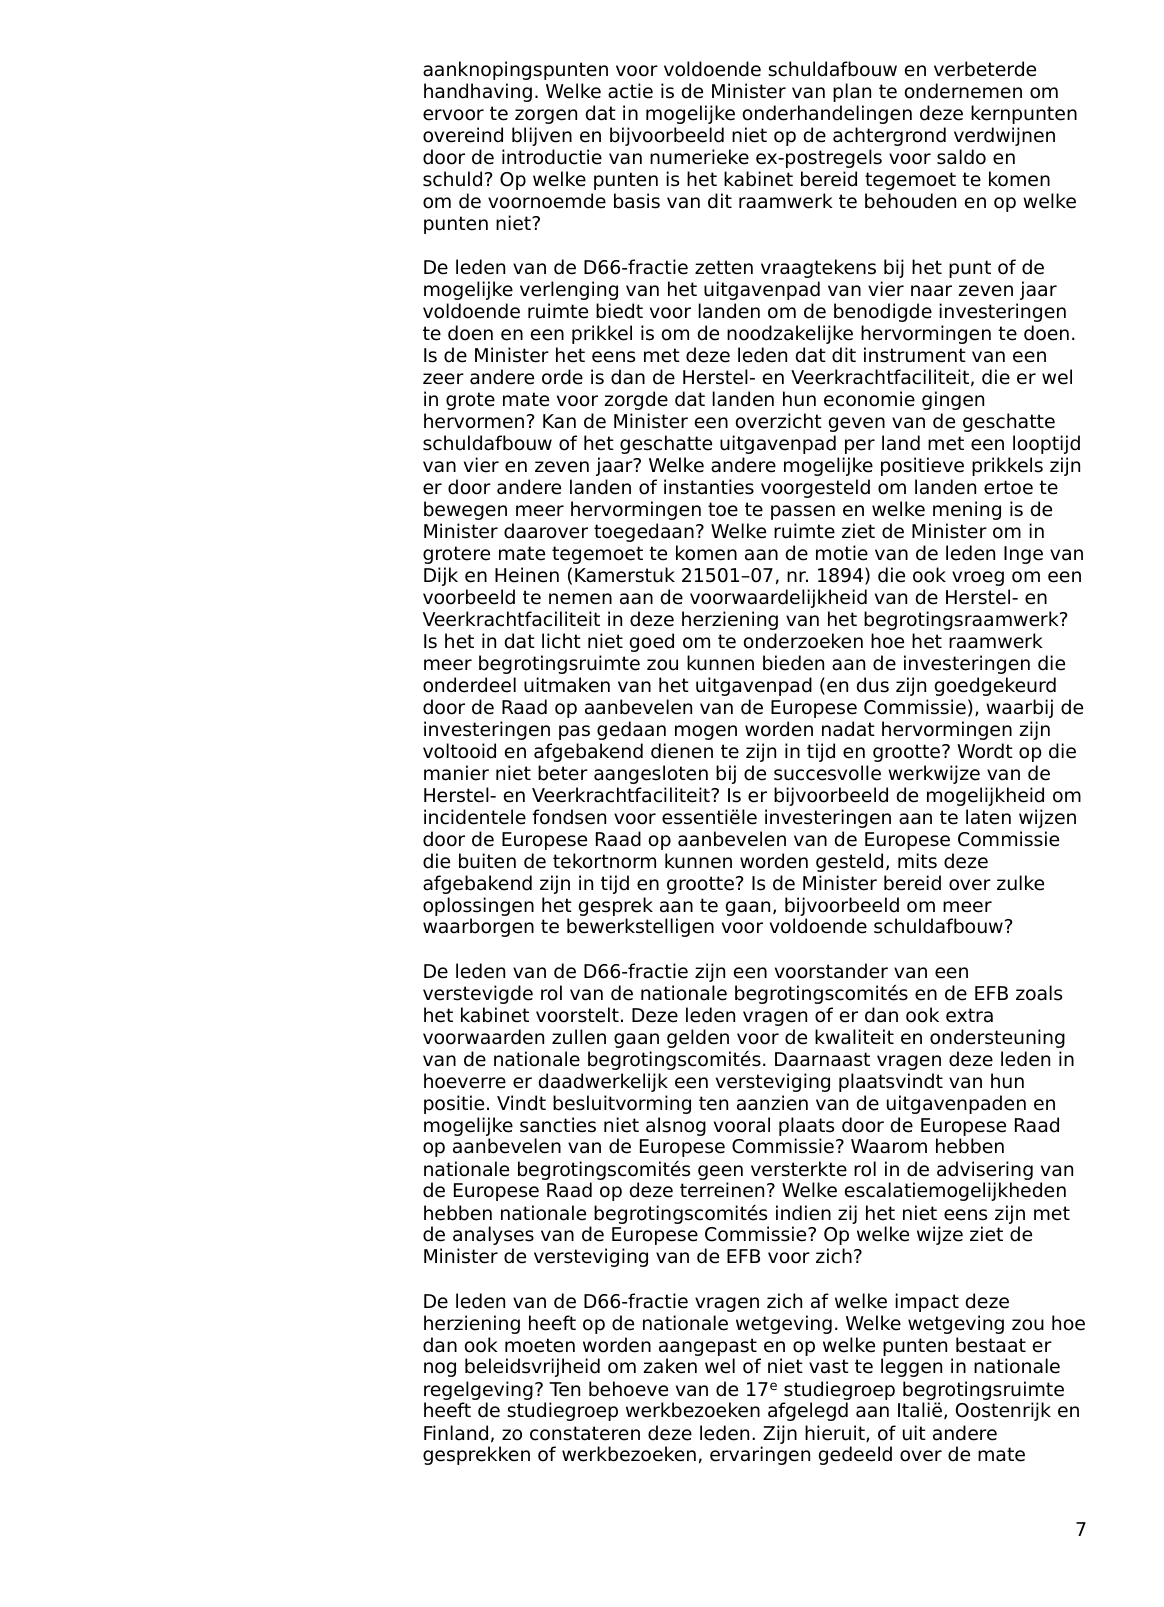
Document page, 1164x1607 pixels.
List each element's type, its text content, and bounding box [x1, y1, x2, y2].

text De leden van de D66-fractie zijn een voorstander van een verstevigde rol van de nationale begrotingscomités en de EFB zoals het kabinet voorstelt. Deze leden vragen of er dan ook extra voorwaarden zullen gaan gelden voor de kwaliteit en ondersteuning van de nationale begrotingscomités. Daarnaast vragen deze leden in hoeverre er daadwerkelijk een versteviging plaatsvindt van hun positie. Vindt besluitvorming ten aanzien van de uitgavenpaden en mogelijke sancties niet alsnog vooral plaats door de Europese Raad op aanbevelen van de Europese Commissie? Waarom hebben nationale begrotingscomités geen versterkte rol in de advisering van de Europese Raad op deze terreinen? Welke escalatiemogelijkheden hebben nationale begrotingscomités indien zij het niet eens zijn met de analyses van de Europese Commissie? Op welke wijze ziet de Minister de versteviging van de EFB voor zich? [422, 961, 1087, 1268]
text De leden van de D66-fractie zetten vraagtekens bij het punt of de mogelijke verlenging van het uitgavenpad van vier naar zeven jaar voldoende ruimte biedt voor landen om de benodigde investeringen te doen en een prikkel is om de noodzakelijke hervormingen te doen. Is de Minister het eens met deze leden dat dit instrument van een zeer andere orde is dan de Herstel- en Veerkrachtfaciliteit, die er wel in grote mate voor zorgde dat landen hun economie gingen hervormen? Kan de Minister een overzicht geven van de geschatte schuldafbouw of het geschatte uitgavenpad per land met een looptijd van vier en zeven jaar? Welke andere mogelijke positieve prikkels zijn er door andere landen of instanties voorgesteld om landen ertoe te bewegen meer hervormingen toe te passen en welke mening is de Minister daarover toegedaan? Welke ruimte ziet de Minister om in grotere mate tegemoet te komen aan de motie van de leden Inge van Dijk en Heinen (Kamerstuk 21501–07, nr. 1894) die ook vroeg om een voorbeeld te nemen aan de voorwaardelijkheid van de Herstel- en Veerkrachtfaciliteit in deze herziening van het begrotingsraamwerk? Is het in dat licht niet goed om te onderzoeken hoe het raamwerk meer begrotingsruimte zou kunnen bieden aan de investeringen die onderdeel uitmaken van het uitgavenpad (en dus zijn goedgekeurd door de Raad op aanbevelen van de Europese Commissie), waarbij de investeringen pas gedaan mogen worden nadat hervormingen zijn voltooid en afgebakend dienen te zijn in tijd en grootte? Wordt op die manier niet beter aangesloten bij de succesvolle werkwijze van de Herstel- en Veerkrachtfaciliteit? Is er bijvoorbeeld de mogelijkheid om incidentele fondsen voor essentiële investeringen aan te laten wijzen door de Europese Raad op aanbevelen van de Europese Commissie die buiten de tekortnorm kunnen worden gesteld, mits deze afgebakend zijn in tijd en grootte? Is de Minister bereid over zulke oplossingen het gesprek aan te gaan, bijvoorbeeld om meer waarborgen te bewerkstelligen voor voldoende schuldafbouw? [422, 257, 1087, 938]
text De leden van de D66-fractie vragen zich af welke impact deze herziening heeft op de nationale wetgeving. Welke wetgeving zou hoe dan ook moeten worden aangepast en op welke punten bestaat er nog beleidsvrijheid om zaken wel of niet vast te leggen in nationale regelgeving? Ten behoeve van de 17e studiegroep begrotingsruimte heeft de studiegroep werkbezoeken afgelegd aan Italië, Oostenrijk en Finland, zo constateren deze leden. Zijn hieruit, of uit andere gesprekken of werkbezoeken, ervaringen gedeeld over de mate [422, 1291, 1087, 1466]
text aanknopingspunten voor voldoende schuldafbouw en verbeterde handhaving. Welke actie is de Minister van plan te ondernemen om ervoor te zorgen dat in mogelijke onderhandelingen deze kernpunten overeind blijven en bijvoorbeeld niet op de achtergrond verdwijnen door de introductie van numerieke ex-postregels voor saldo en schuld? Op welke punten is het kabinet bereid tegemoet te komen om de voornoemde basis van dit raamwerk te behouden en op welke punten niet? [422, 59, 1087, 235]
